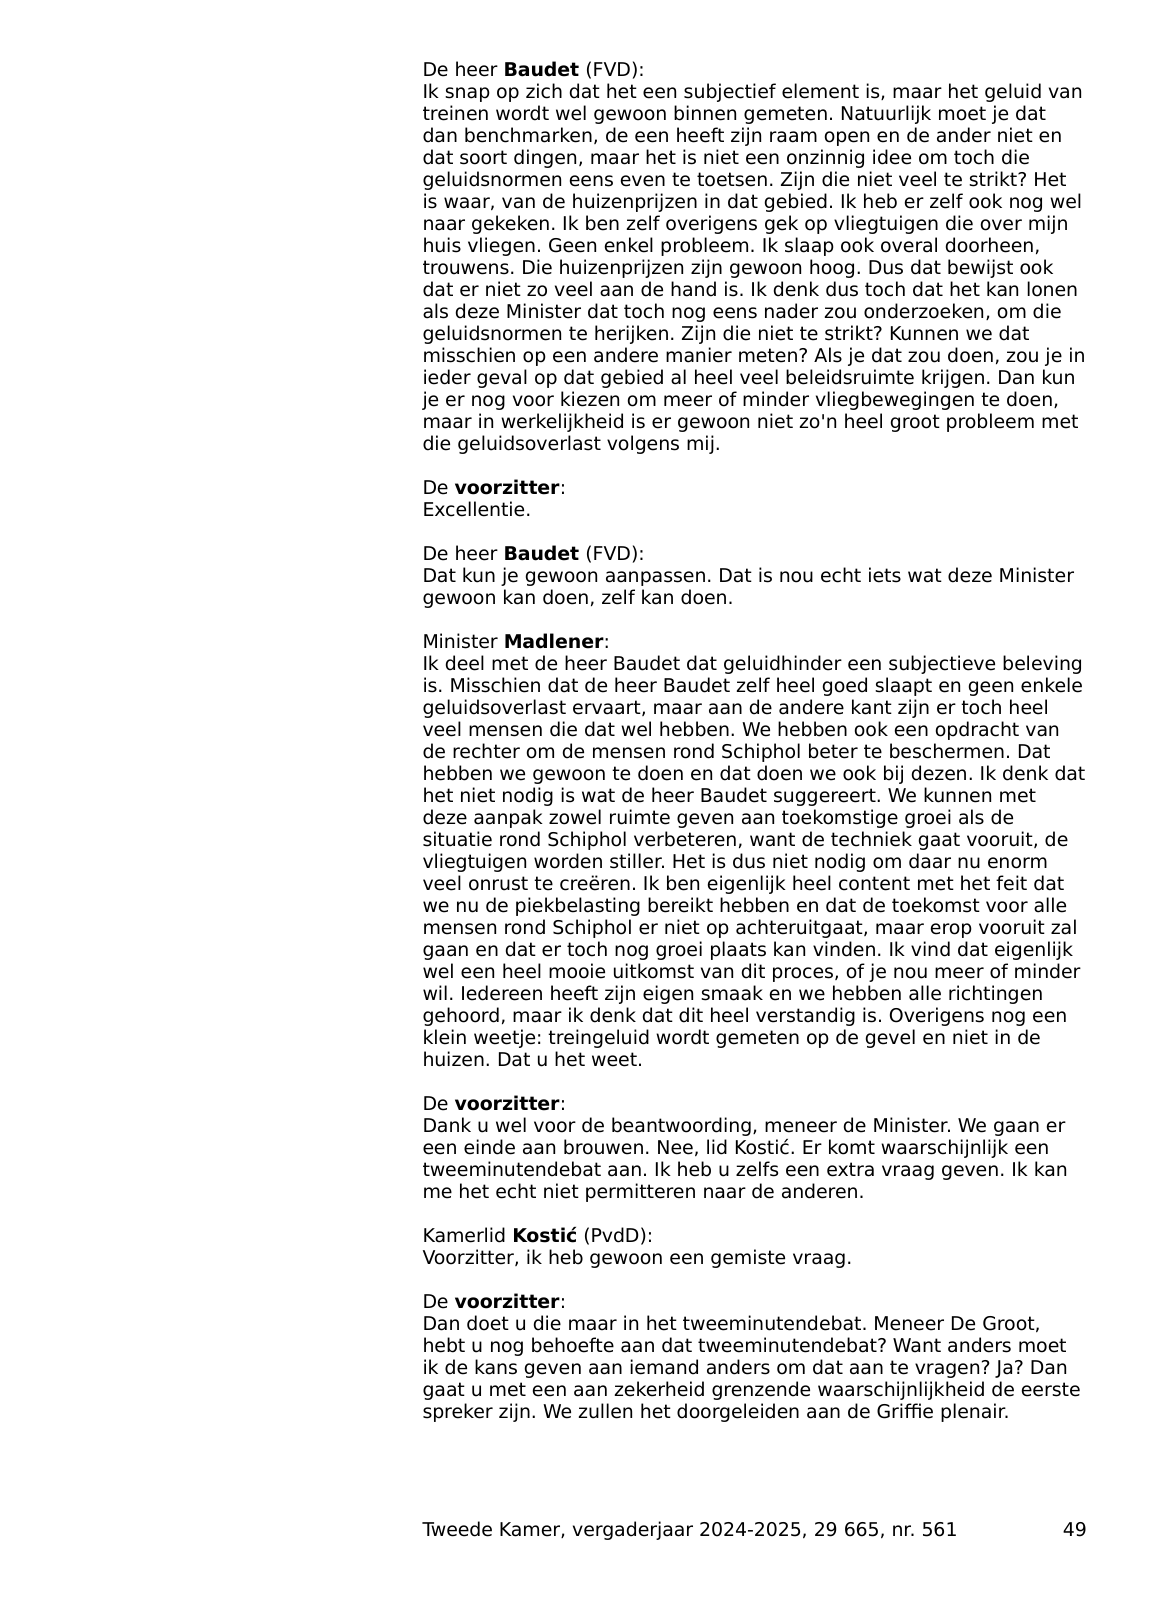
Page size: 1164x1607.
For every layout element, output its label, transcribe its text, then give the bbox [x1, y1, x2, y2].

text De heer Baudet (FVD): [422, 59, 1087, 81]
text Dat kun je gewoon aanpassen. Dat is nou echt iets wat deze Minister gewoon kan doen, zelf kan doen. [422, 565, 1087, 609]
text Ik deel met de heer Baudet dat geluidhinder een subjectieve beleving is. Misschien dat de heer Baudet zelf heel goed slaapt en geen enkele geluidsoverlast ervaart, maar aan de andere kant zijn er toch heel veel mensen die dat wel hebben. We hebben ook een opdracht van de rechter om de mensen rond Schiphol beter te beschermen. Dat hebben we gewoon te doen en dat doen we ook bij dezen. Ik denk dat het niet nodig is wat de heer Baudet suggereert. We kunnen met deze aanpak zowel ruimte geven aan toekomstige groei als de situatie rond Schiphol verbeteren, want de techniek gaat vooruit, de vliegtuigen worden stiller. Het is dus niet nodig om daar nu enorm veel onrust te creëren. Ik ben eigenlijk heel content met het feit dat we nu de piekbelasting bereikt hebben en dat de toekomst voor alle mensen rond Schiphol er niet op achteruitgaat, maar erop vooruit zal gaan en dat er toch nog groei plaats kan vinden. Ik vind dat eigenlijk wel een heel mooie uitkomst van dit proces, of je nou meer of minder wil. Iedereen heeft zijn eigen smaak en we hebben alle richtingen gehoord, maar ik denk dat dit heel verstandig is. Overigens nog een klein weetje: treingeluid wordt gemeten op de gevel en niet in de huizen. Dat u het weet. [422, 653, 1087, 1071]
text De voorzitter: [422, 1093, 1087, 1115]
text Voorzitter, ik heb gewoon een gemiste vraag. [422, 1247, 1087, 1269]
text Dan doet u die maar in het tweeminutendebat. Meneer De Groot, hebt u nog behoefte aan dat tweeminutendebat? Want anders moet ik de kans geven aan iemand anders om dat aan te vragen? Ja? Dan gaat u met een aan zekerheid grenzende waarschijnlijkheid de eerste spreker zijn. We zullen het doorgeleiden aan de Griffie plenair. [422, 1313, 1087, 1423]
text De voorzitter: [422, 477, 1087, 499]
text Kamerlid Kostić (PvdD): [422, 1225, 1087, 1247]
text De heer Baudet (FVD): [422, 543, 1087, 565]
text Ik snap op zich dat het een subjectief element is, maar het geluid van treinen wordt wel gewoon binnen gemeten. Natuurlijk moet je dat dan benchmarken, de een heeft zijn raam open en de ander niet en dat soort dingen, maar het is niet een onzinnig idee om toch die geluidsnormen eens even te toetsen. Zijn die niet veel te strikt? Het is waar, van de huizenprijzen in dat gebied. Ik heb er zelf ook nog wel naar gekeken. Ik ben zelf overigens gek op vliegtuigen die over mijn huis vliegen. Geen enkel probleem. Ik slaap ook overal doorheen, trouwens. Die huizenprijzen zijn gewoon hoog. Dus dat bewijst ook dat er niet zo veel aan de hand is. Ik denk dus toch dat het kan lonen als deze Minister dat toch nog eens nader zou onderzoeken, om die geluidsnormen te herijken. Zijn die niet te strikt? Kunnen we dat misschien op een andere manier meten? Als je dat zou doen, zou je in ieder geval op dat gebied al heel veel beleidsruimte krijgen. Dan kun je er nog voor kiezen om meer of minder vliegbewegingen te doen, maar in werkelijkheid is er gewoon niet zo'n heel groot probleem met die geluidsoverlast volgens mij. [422, 81, 1087, 455]
text De voorzitter: [422, 1291, 1087, 1313]
text Dank u wel voor de beantwoording, meneer de Minister. We gaan er een einde aan brouwen. Nee, lid Kostić. Er komt waarschijnlijk een tweeminutendebat aan. Ik heb u zelfs een extra vraag geven. Ik kan me het echt niet permitteren naar de anderen. [422, 1115, 1087, 1203]
text Minister Madlener: [422, 631, 1087, 653]
text Excellentie. [422, 499, 1087, 521]
